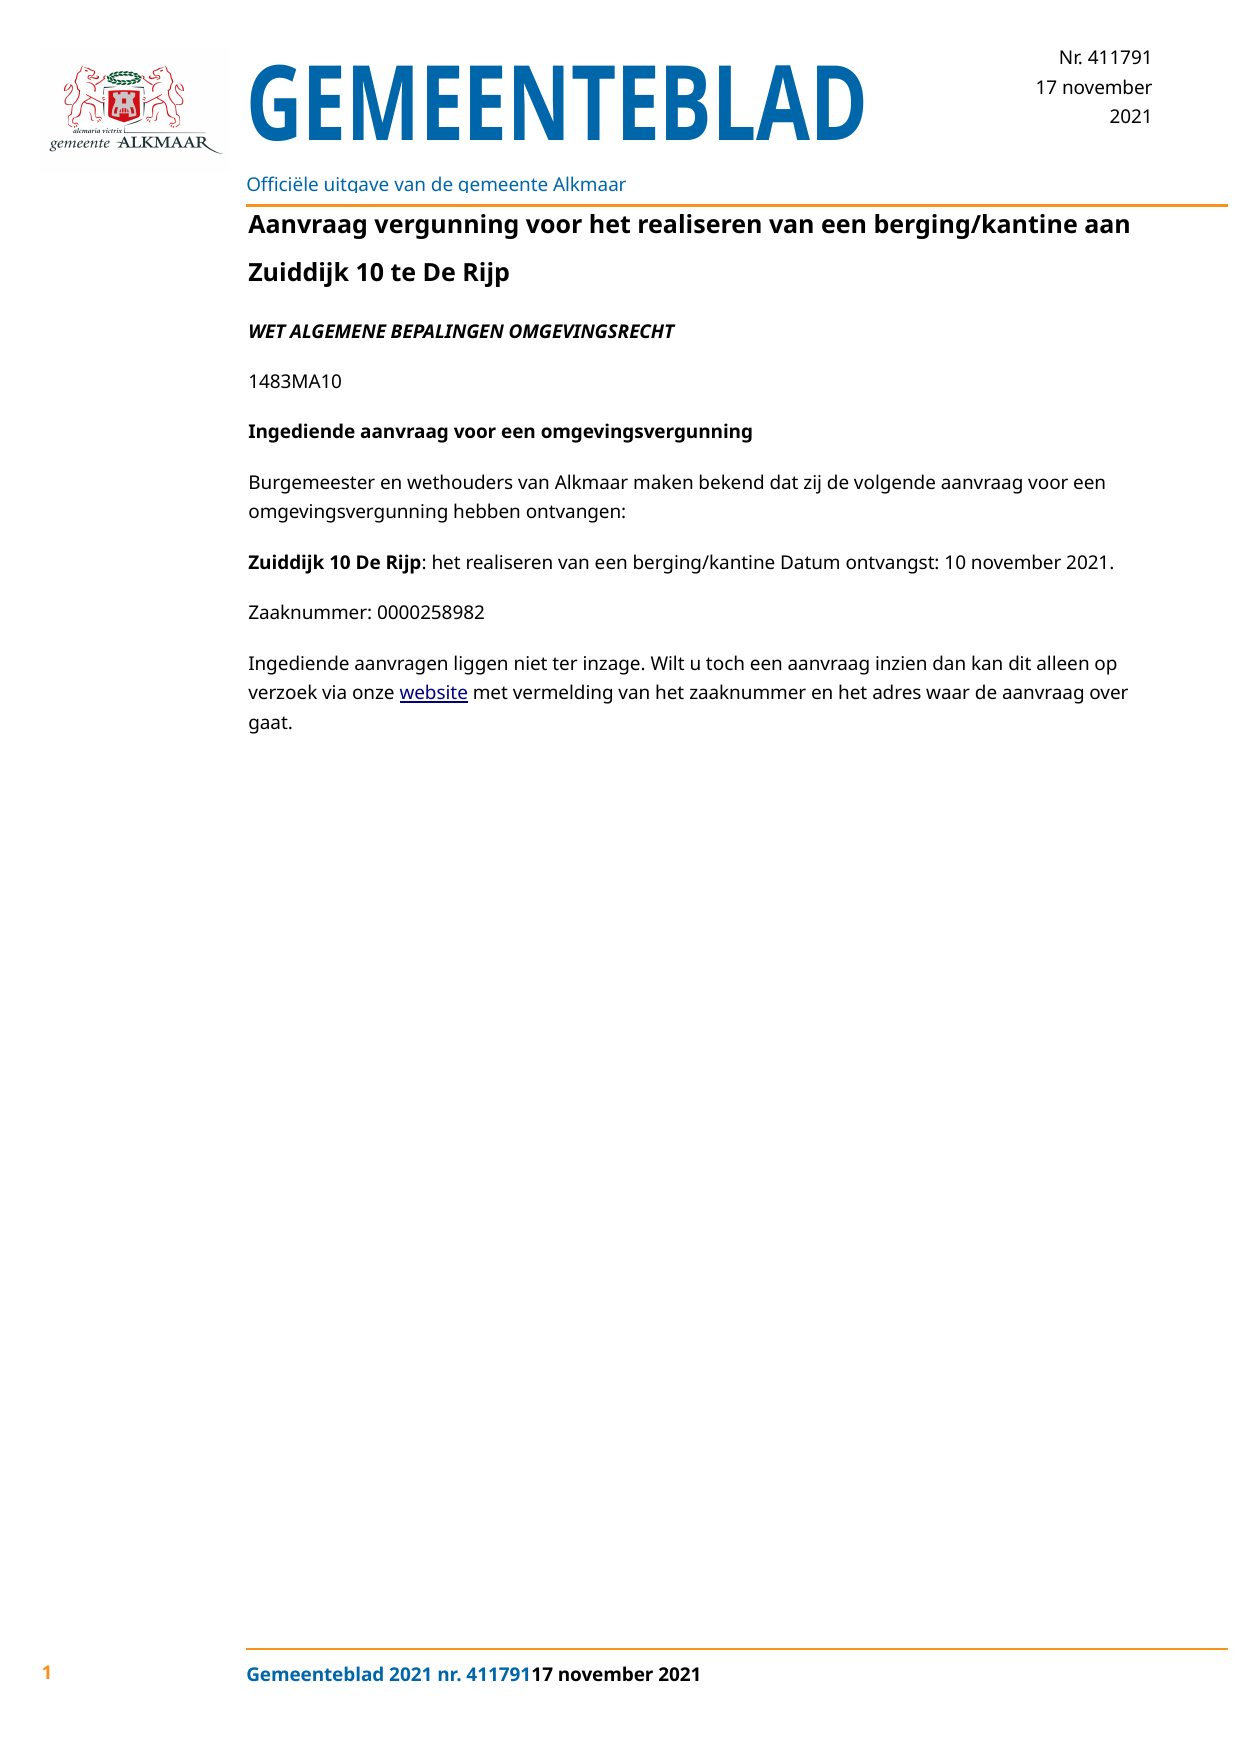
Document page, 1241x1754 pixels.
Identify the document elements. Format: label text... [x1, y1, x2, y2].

text Zuiddijk 10 De Rijp: het realiseren van een berging/kantine Datum ontvangst: 10 november 2021. [248, 549, 1152, 575]
text WET ALGEMENE BEPALINGEN OMGEVINGSRECHT [248, 318, 1152, 344]
text Ingediende aanvraag voor een omgevingsvergunning [248, 419, 1152, 444]
text Burgemeester en wethouders van Alkmaar maken bekend dat zij de volgende aanvraag voor een omgevingsvergunning hebben ontvangen: [248, 469, 1152, 524]
text Zaaknummer: 0000258982 [248, 599, 1152, 625]
text Aanvraag vergunning voor het realiseren van een berging/kantine aan Zuiddijk 10 te De Rijp [248, 207, 1152, 288]
text 1483MA10 [248, 368, 1152, 394]
text Ingediende aanvragen liggen niet ter inzage. Wilt u toch een aanvraag inzien dan kan dit alleen op verzoek via onze website met vermelding van het zaaknummer en het adres waar de aanvraag over gaat. [248, 650, 1152, 735]
picture [41, 47, 231, 172]
